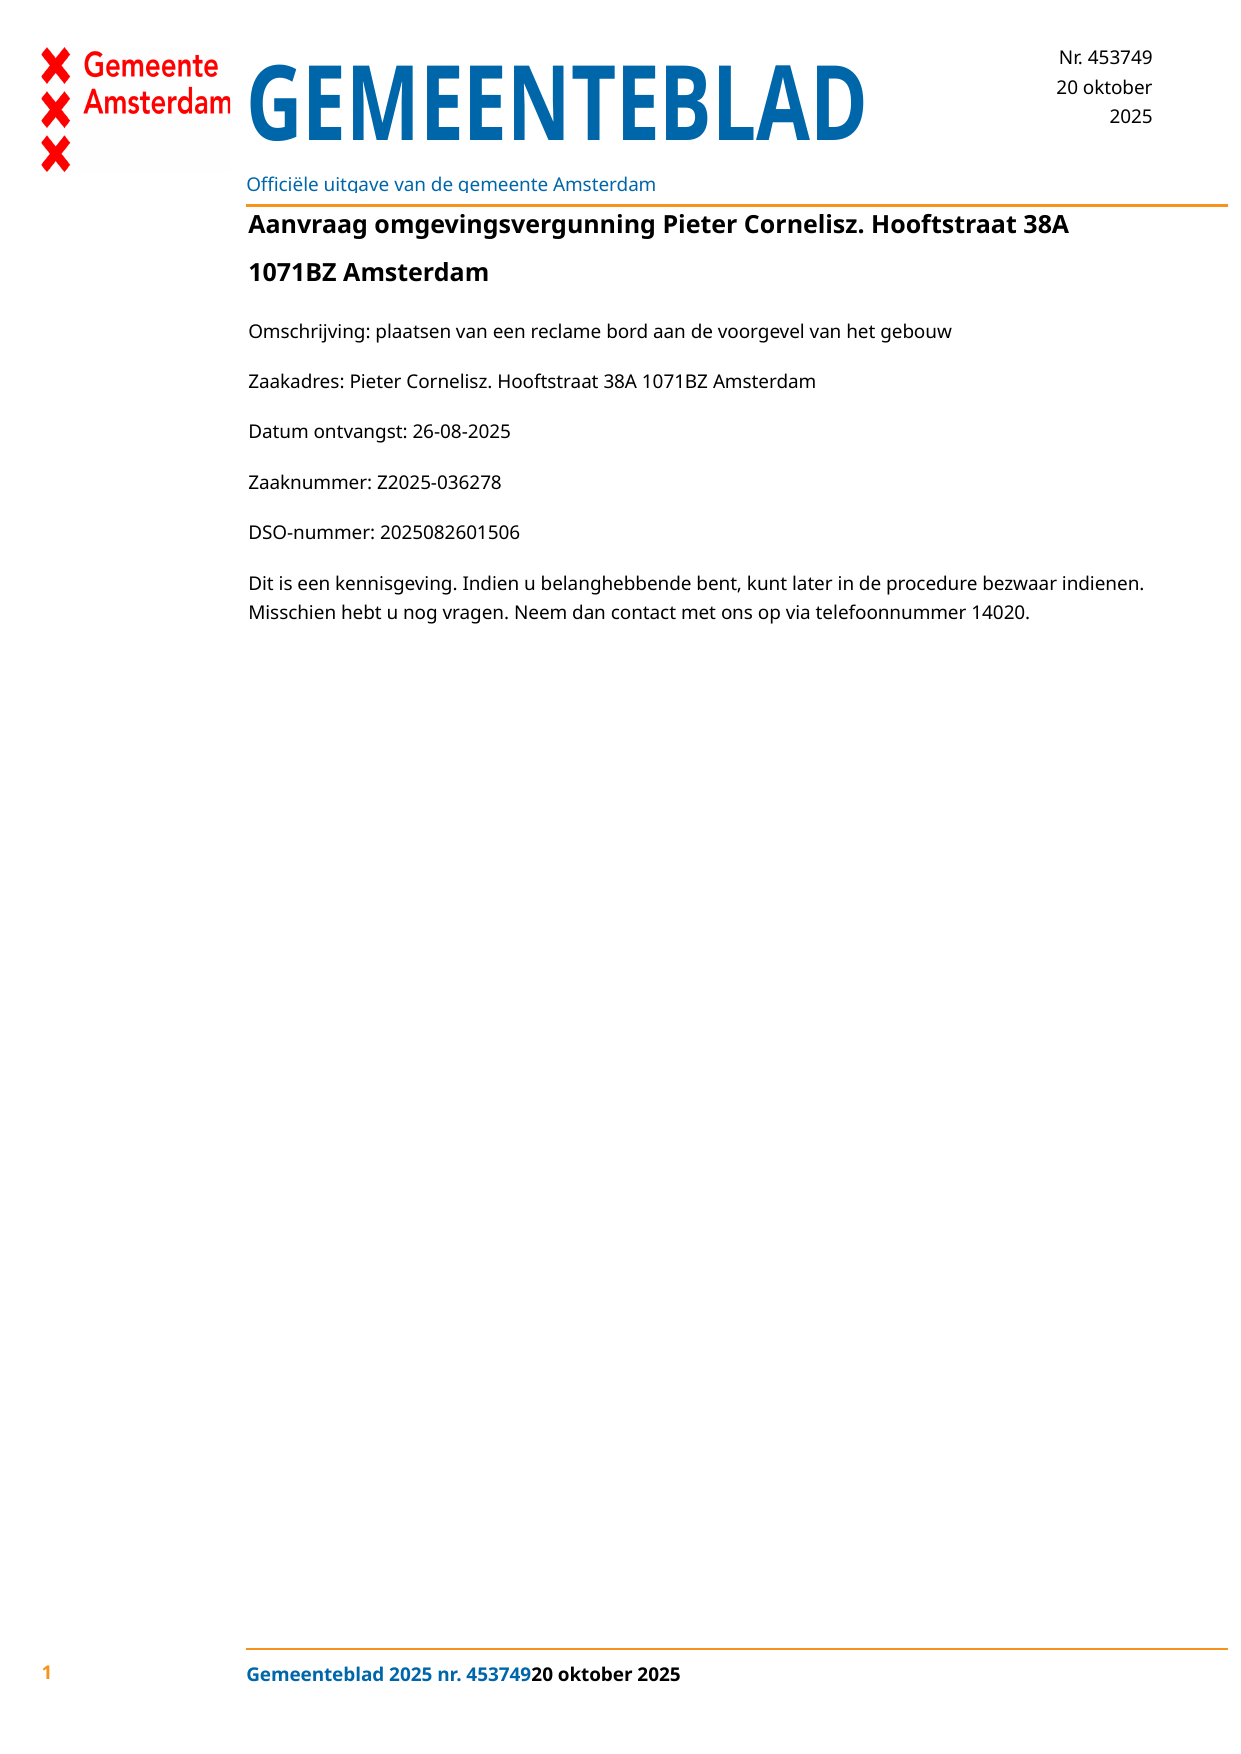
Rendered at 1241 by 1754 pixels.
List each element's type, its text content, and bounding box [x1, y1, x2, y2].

text DSO-nummer: 2025082601506 [248, 519, 1152, 545]
text Datum ontvangst: 26-08-2025 [248, 419, 1152, 444]
picture [41, 47, 231, 172]
text Omschrijving: plaatsen van een reclame bord aan de voorgevel van het gebouw [248, 318, 1152, 344]
text Zaaknummer: Z2025-036278 [248, 469, 1152, 495]
text Dit is een kennisgeving. Indien u belanghebbende bent, kunt later in de procedure bezwaar indienen. Misschien hebt u nog vragen. Neem dan contact met ons op via telefoonnummer 14020. [248, 570, 1152, 625]
text Aanvraag omgevingsvergunning Pieter Cornelisz. Hooftstraat 38A 1071BZ Amsterdam [248, 207, 1152, 288]
text Zaakadres: Pieter Cornelisz. Hooftstraat 38A 1071BZ Amsterdam [248, 368, 1152, 394]
